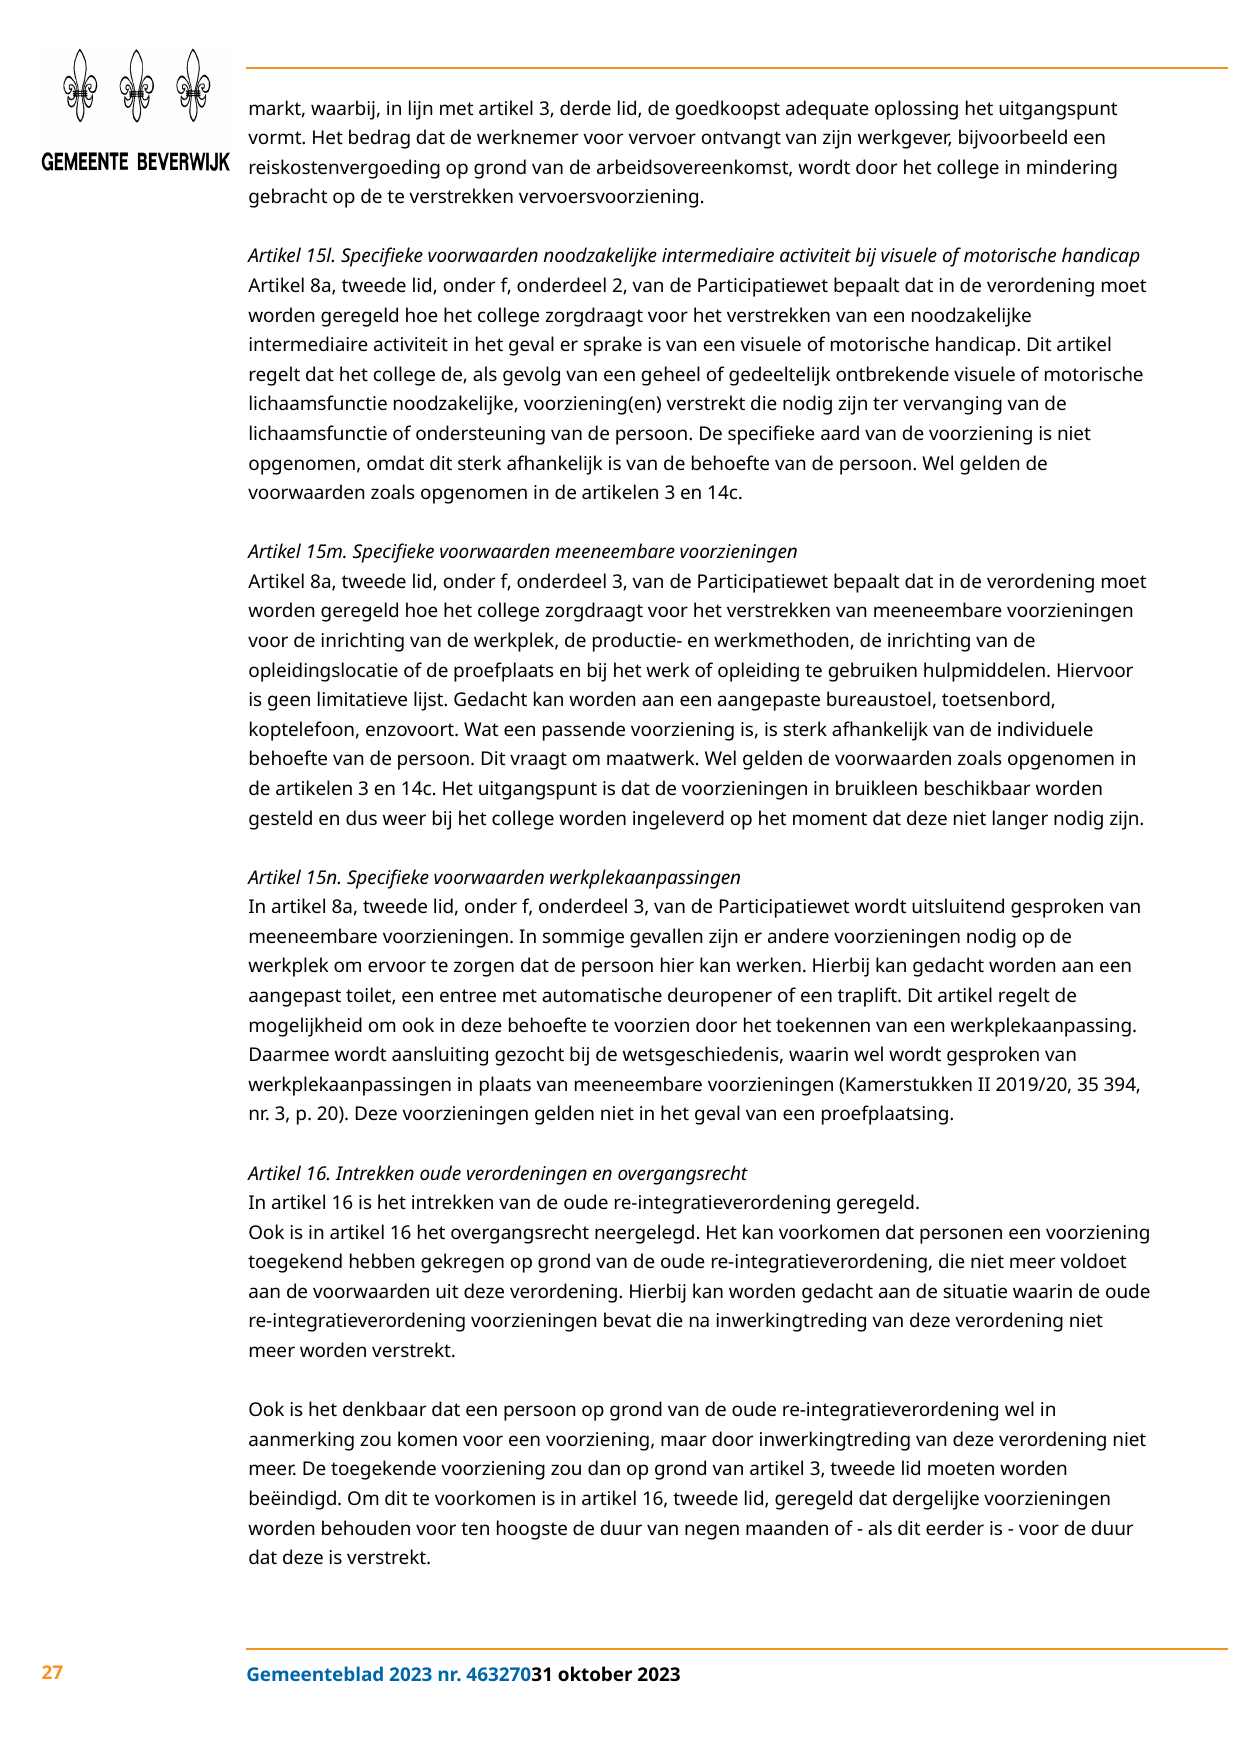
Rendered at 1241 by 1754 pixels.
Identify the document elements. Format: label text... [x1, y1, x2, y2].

text Artikel 15n. Specifieke voorwaarden werkplekaanpassingen [248, 864, 1152, 890]
text Ook is het denkbaar dat een persoon op grond van de oude re-integratieverordening wel in aanmerking zou komen voor een voorziening, maar door inwerkingtreding van deze verordening niet meer. De toegekende voorziening zou dan op grond van artikel 3, tweede lid moeten worden beëindigd. Om dit te voorkomen is in artikel 16, tweede lid, geregeld dat dergelijke voorzieningen worden behouden voor ten hoogste de duur van negen maanden of - als dit eerder is - voor de duur dat deze is verstrekt. [248, 1396, 1152, 1570]
text Artikel 15l. Specifieke voorwaarden noodzakelijke intermediaire activiteit bij visuele of motorische handicap [248, 243, 1152, 268]
text In artikel 8a, tweede lid, onder f, onderdeel 3, van de Participatiewet wordt uitsluitend gesproken van meeneembare voorzieningen. In sommige gevallen zijn er andere voorzieningen nodig op de werkplek om ervoor te zorgen dat de persoon hier kan werken. Hierbij kan gedacht worden aan een aangepast toilet, een entree met automatische deuropener of een traplift. Dit artikel regelt de mogelijkheid om ook in deze behoefte te voorzien door het toekennen van een werkplekaanpassing. Daarmee wordt aansluiting gezocht bij de wetsgeschiedenis, waarin wel wordt gesproken van werkplekaanpassingen in plaats van meeneembare voorzieningen (Kamerstukken II 2019/20, 35 394, nr. 3, p. 20). Deze voorzieningen gelden niet in het geval van een proefplaatsing. [248, 893, 1152, 1126]
text Artikel 8a, tweede lid, onder f, onderdeel 3, van de Participatiewet bepaalt dat in de verordening moet worden geregeld hoe het college zorgdraagt voor het verstrekken van meeneembare voorzieningen voor de inrichting van de werkplek, de productie- en werkmethoden, de inrichting van de opleidingslocatie of de proefplaats en bij het werk of opleiding te gebruiken hulpmiddelen. Hiervoor is geen limitatieve lijst. Gedacht kan worden aan een aangepaste bureaustoel, toetsenbord, koptelefoon, enzovoort. Wat een passende voorziening is, is sterk afhankelijk van de individuele behoefte van de persoon. Dit vraagt om maatwerk. Wel gelden de voorwaarden zoals opgenomen in de artikelen 3 en 14c. Het uitgangspunt is dat de voorzieningen in bruikleen beschikbaar worden gesteld en dus weer bij het college worden ingeleverd op het moment dat deze niet langer nodig zijn. [248, 568, 1152, 831]
text markt, waarbij, in lijn met artikel 3, derde lid, de goedkoopst adequate oplossing het uitgangspunt vormt. Het bedrag dat de werknemer voor vervoer ontvangt van zijn werkgever, bijvoorbeeld een reiskostenvergoeding op grond van de arbeidsovereenkomst, wordt door het college in mindering gebracht op de te verstrekken vervoersvoorziening. [248, 95, 1152, 209]
text Ook is in artikel 16 het overgangsrecht neergelegd. Het kan voorkomen dat personen een voorziening toegekend hebben gekregen op grond van de oude re-integratieverordening, die niet meer voldoet aan de voorwaarden uit deze verordening. Hierbij kan worden gedacht aan de situatie waarin de oude re-integratieverordening voorzieningen bevat die na inwerkingtreding van deze verordening niet meer worden verstrekt. [248, 1219, 1152, 1363]
text Artikel 8a, tweede lid, onder f, onderdeel 2, van de Participatiewet bepaalt dat in de verordening moet worden geregeld hoe het college zorgdraagt voor het verstrekken van een noodzakelijke intermediaire activiteit in het geval er sprake is van een visuele of motorische handicap. Dit artikel regelt dat het college de, als gevolg van een geheel of gedeeltelijk ontbrekende visuele of motorische lichaamsfunctie noodzakelijke, voorziening(en) verstrekt die nodig zijn ter vervanging van de lichaamsfunctie of ondersteuning van de persoon. De specifieke aard van de voorziening is niet opgenomen, omdat dit sterk afhankelijk is van de behoefte van de persoon. Wel gelden de voorwaarden zoals opgenomen in de artikelen 3 en 14c. [248, 272, 1152, 505]
text Artikel 15m. Specifieke voorwaarden meeneembare voorzieningen [248, 538, 1152, 564]
text Artikel 16. Intrekken oude verordeningen en overgangsrecht [248, 1160, 1152, 1186]
picture [41, 47, 231, 172]
text In artikel 16 is het intrekken van de oude re-integratieverordening geregeld. [248, 1189, 1152, 1215]
